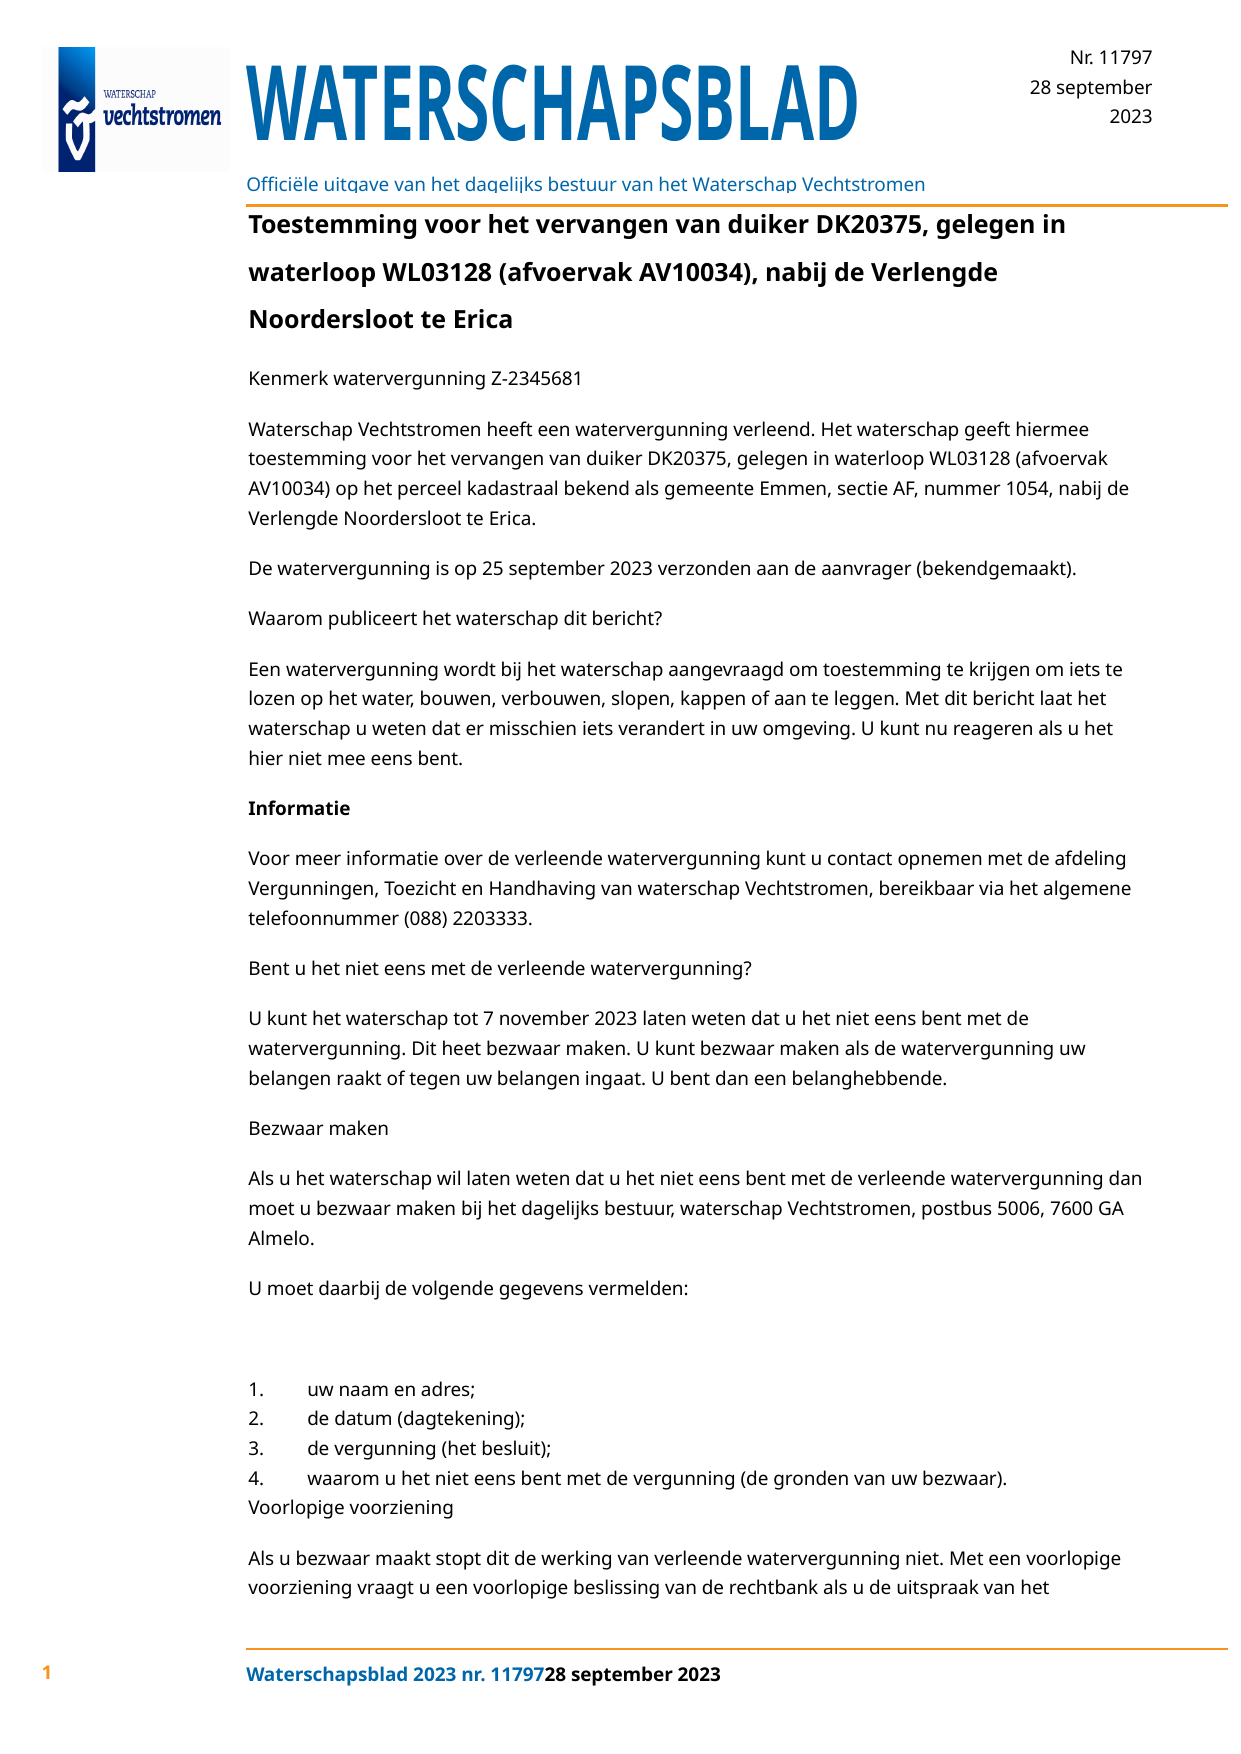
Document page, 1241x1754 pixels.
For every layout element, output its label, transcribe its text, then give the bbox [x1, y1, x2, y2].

text Bent u het niet eens met de verleende watervergunning? [248, 955, 1152, 981]
text Kenmerk watervergunning Z-2345681 [248, 366, 1152, 391]
text Bezwaar maken [248, 1115, 1152, 1141]
picture [41, 47, 231, 172]
text Waterschap Vechtstromen heeft een watervergunning verleend. Het waterschap geeft hiermee toestemming voor het vervangen van duiker DK20375, gelegen in waterloop WL03128 (afvoervak AV10034) op het perceel kadastraal bekend als gemeente Emmen, sectie AF, nummer 1054, nabij de Verlengde Noordersloot te Erica. [248, 416, 1152, 530]
text Toestemming voor het vervangen van duiker DK20375, gelegen in waterloop WL03128 (afvoervak AV10034), nabij de Verlengde Noordersloot te Erica [248, 207, 1152, 336]
text Voor meer informatie over de verleende watervergunning kunt u contact opnemen met de afdeling Vergunningen, Toezicht en Handhaving van waterschap Vechtstromen, bereikbaar via het algemene telefoonnummer (088) 2203333. [248, 846, 1152, 930]
text Voorlopige voorziening [248, 1494, 1152, 1520]
text Een watervergunning wordt bij het waterschap aangevraagd om toestemming te krijgen om iets te lozen op het water, bouwen, verbouwen, slopen, kappen of aan te leggen. Met dit bericht laat het waterschap u weten dat er misschien iets verandert in uw omgeving. U kunt nu reageren als u het hier niet mee eens bent. [248, 656, 1152, 770]
text De watervergunning is op 25 september 2023 verzonden aan de aanvrager (bekendgemaakt). [248, 555, 1152, 581]
text Informatie [248, 795, 1152, 821]
list de vergunning (het besluit); [248, 1435, 1152, 1461]
list waarom u het niet eens bent met de vergunning (de gronden van uw bezwaar). [248, 1465, 1152, 1490]
list de datum (dagtekening); [248, 1406, 1152, 1431]
text Waarom publiceert het waterschap dit bericht? [248, 606, 1152, 631]
text Als u bezwaar maakt stopt dit de werking van verleende watervergunning niet. Met een voorlopige voorziening vraagt u een voorlopige beslissing van de rechtbank als u de uitspraak van het [248, 1545, 1152, 1600]
text Als u het waterschap wil laten weten dat u het niet eens bent met de verleende watervergunning dan moet u bezwaar maken bij het dagelijks bestuur, waterschap Vechtstromen, postbus 5006, 7600 GA Almelo. [248, 1166, 1152, 1250]
text U moet daarbij de volgende gegevens vermelden: [248, 1275, 1152, 1301]
list uw naam en adres; [248, 1376, 1152, 1402]
text U kunt het waterschap tot 7 november 2023 laten weten dat u het niet eens bent met de watervergunning. Dit heet bezwaar maken. U kunt bezwaar maken als de watervergunning uw belangen raakt of tegen uw belangen ingaat. U bent dan een belanghebbende. [248, 1006, 1152, 1090]
